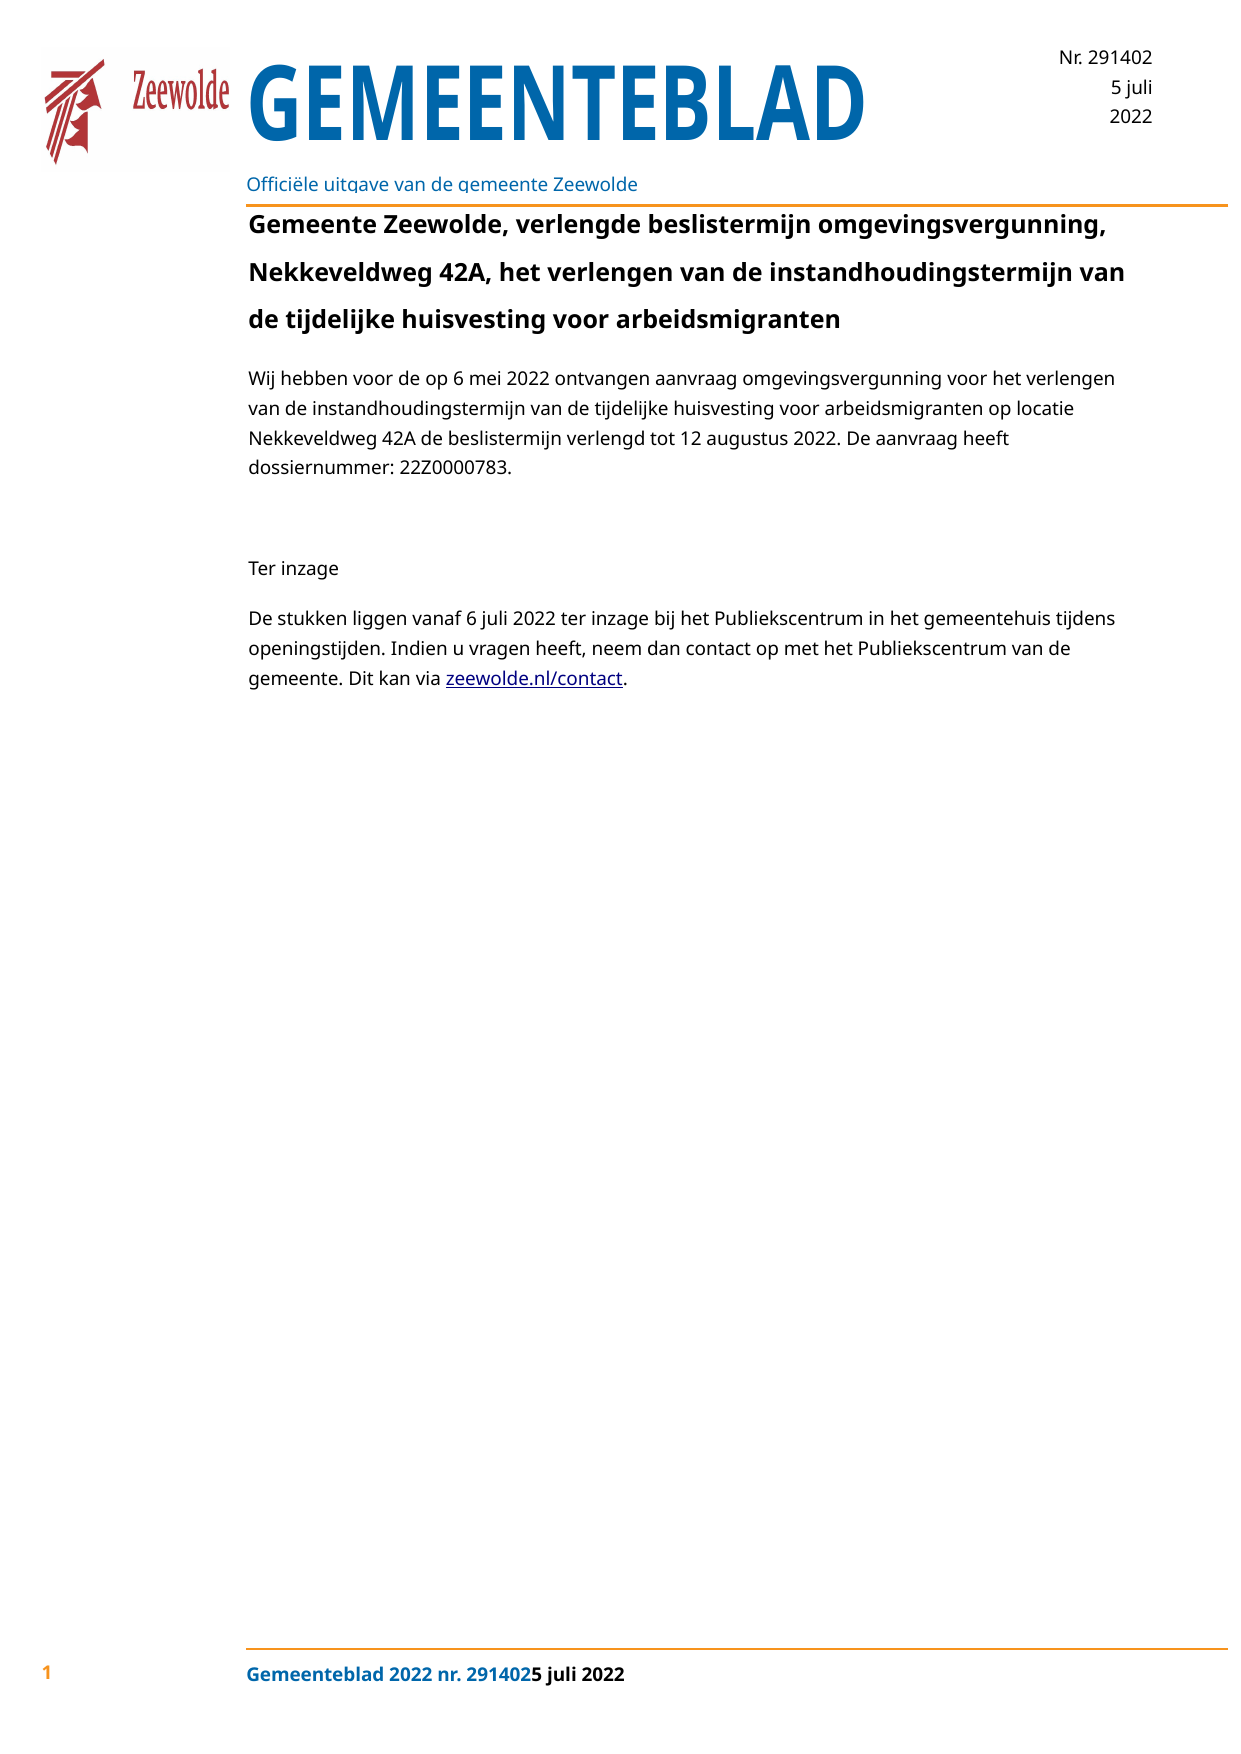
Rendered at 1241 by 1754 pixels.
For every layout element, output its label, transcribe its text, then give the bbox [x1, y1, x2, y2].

text De stukken liggen vanaf 6 juli 2022 ter inzage bij het Publiekscentrum in het gemeentehuis tijdens openingstijden. Indien u vragen heeft, neem dan contact op met het Publiekscentrum van de gemeente. Dit kan via zeewolde.nl/contact. [248, 606, 1152, 690]
picture [41, 47, 231, 172]
text Ter inzage [248, 555, 1152, 581]
text Wij hebben voor de op 6 mei 2022 ontvangen aanvraag omgevingsvergunning voor het verlengen van de instandhoudingstermijn van de tijdelijke huisvesting voor arbeidsmigranten op locatie Nekkeveldweg 42A de beslistermijn verlengd tot 12 augustus 2022. De aanvraag heeft dossiernummer: 22Z0000783. [248, 366, 1152, 480]
text Gemeente Zeewolde, verlengde beslistermijn omgevingsvergunning, Nekkeveldweg 42A, het verlengen van de instandhoudingstermijn van de tijdelijke huisvesting voor arbeidsmigranten [248, 207, 1152, 336]
